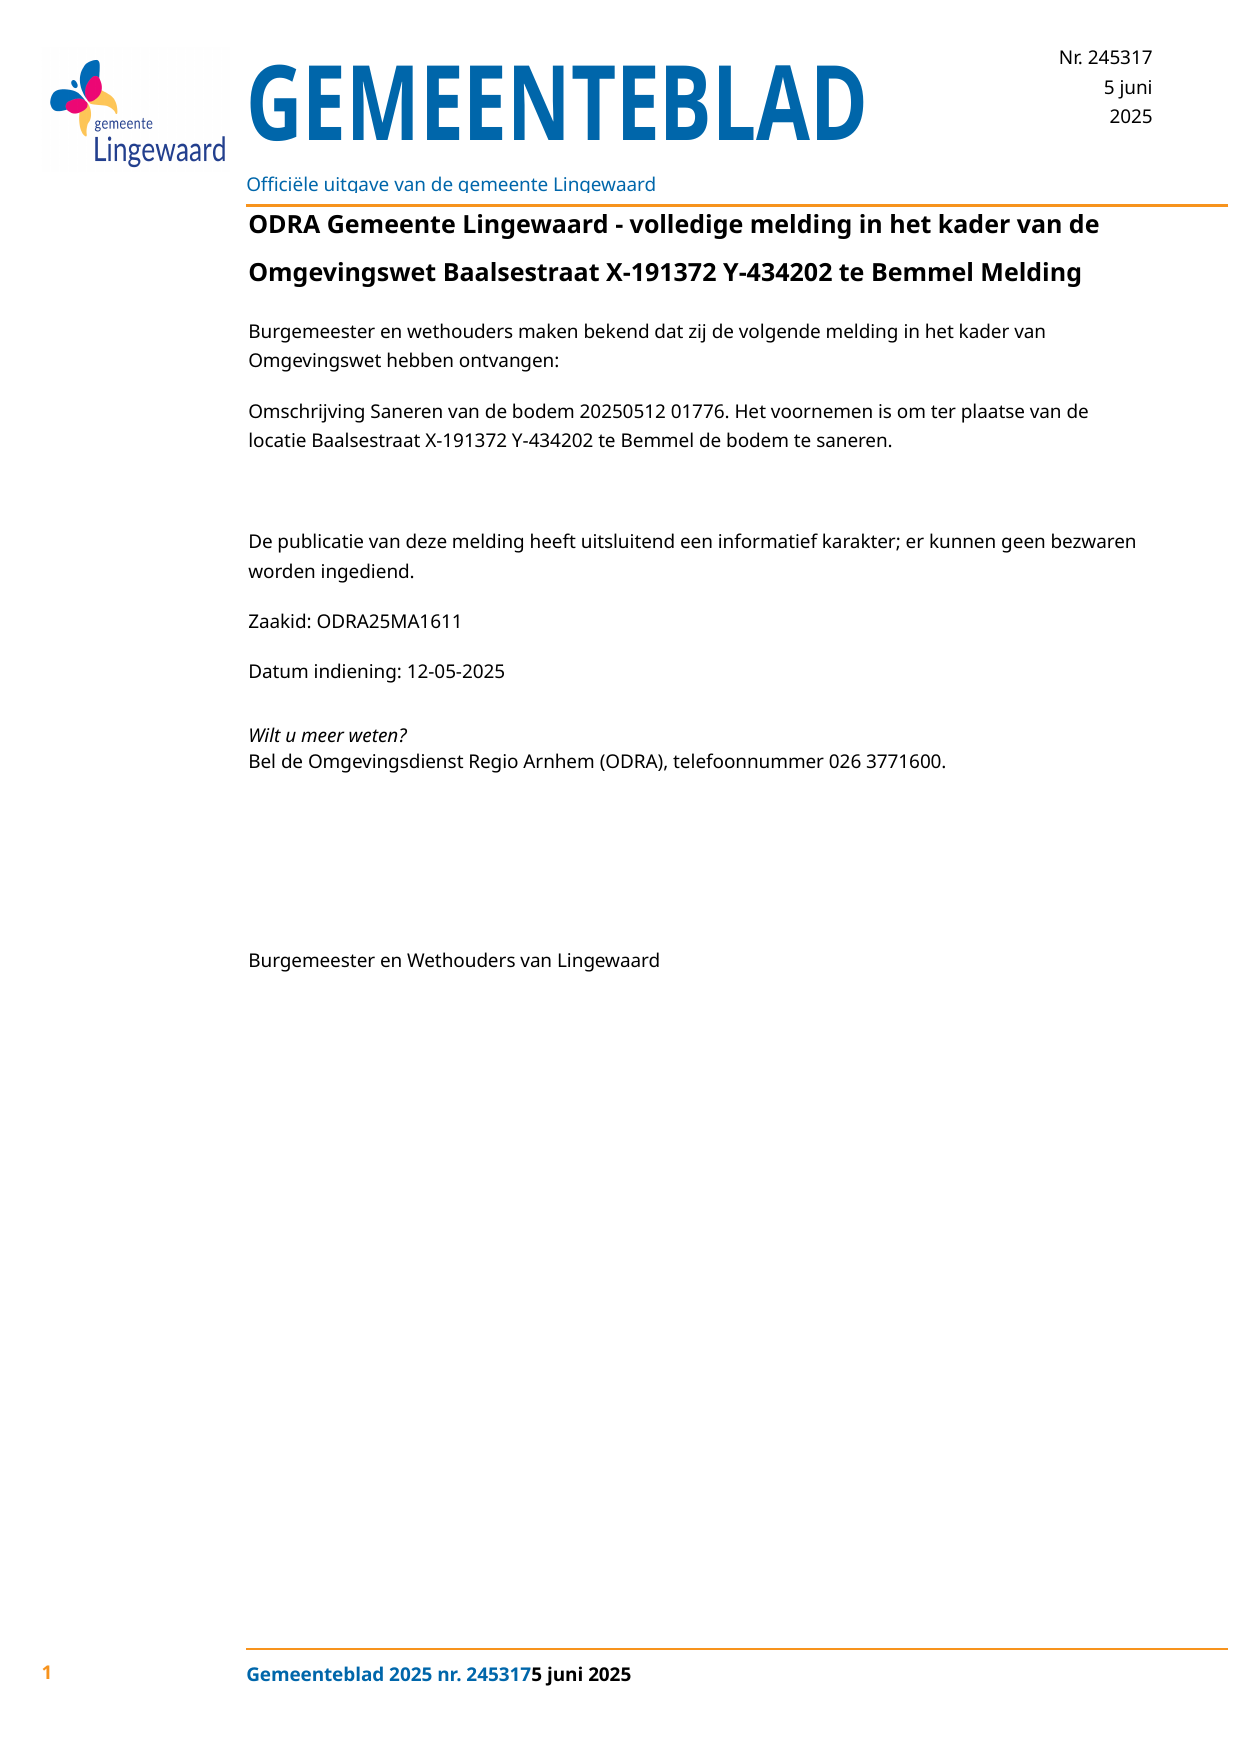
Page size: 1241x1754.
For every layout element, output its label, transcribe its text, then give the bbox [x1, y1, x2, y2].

text ODRA Gemeente Lingewaard - volledige melding in het kader van de Omgevingswet Baalsestraat X-191372 Y-434202 te Bemmel Melding [248, 207, 1152, 288]
text De publicatie van deze melding heeft uitsluitend een informatief karakter; er kunnen geen bezwaren worden ingediend. [248, 528, 1152, 584]
text Burgemeester en Wethouders van Lingewaard [248, 947, 1152, 973]
text Zaakid: ODRA25MA1611 [248, 608, 1152, 634]
text Datum indiening: 12-05-2025 [248, 659, 1152, 684]
picture [41, 47, 231, 172]
text Burgemeester en wethouders maken bekend dat zij de volgende melding in het kader van Omgevingswet hebben ontvangen: [248, 318, 1152, 373]
text Omschrijving Saneren van de bodem 20250512 01776. Het voornemen is om ter plaatse van de locatie Baalsestraat X-191372 Y-434202 te Bemmel de bodem te saneren. [248, 398, 1152, 453]
text Bel de Omgevingsdienst Regio Arnhem (ODRA), telefoonnummer 026 3771600. [248, 748, 1152, 774]
text Wilt u meer weten? [248, 723, 1152, 748]
